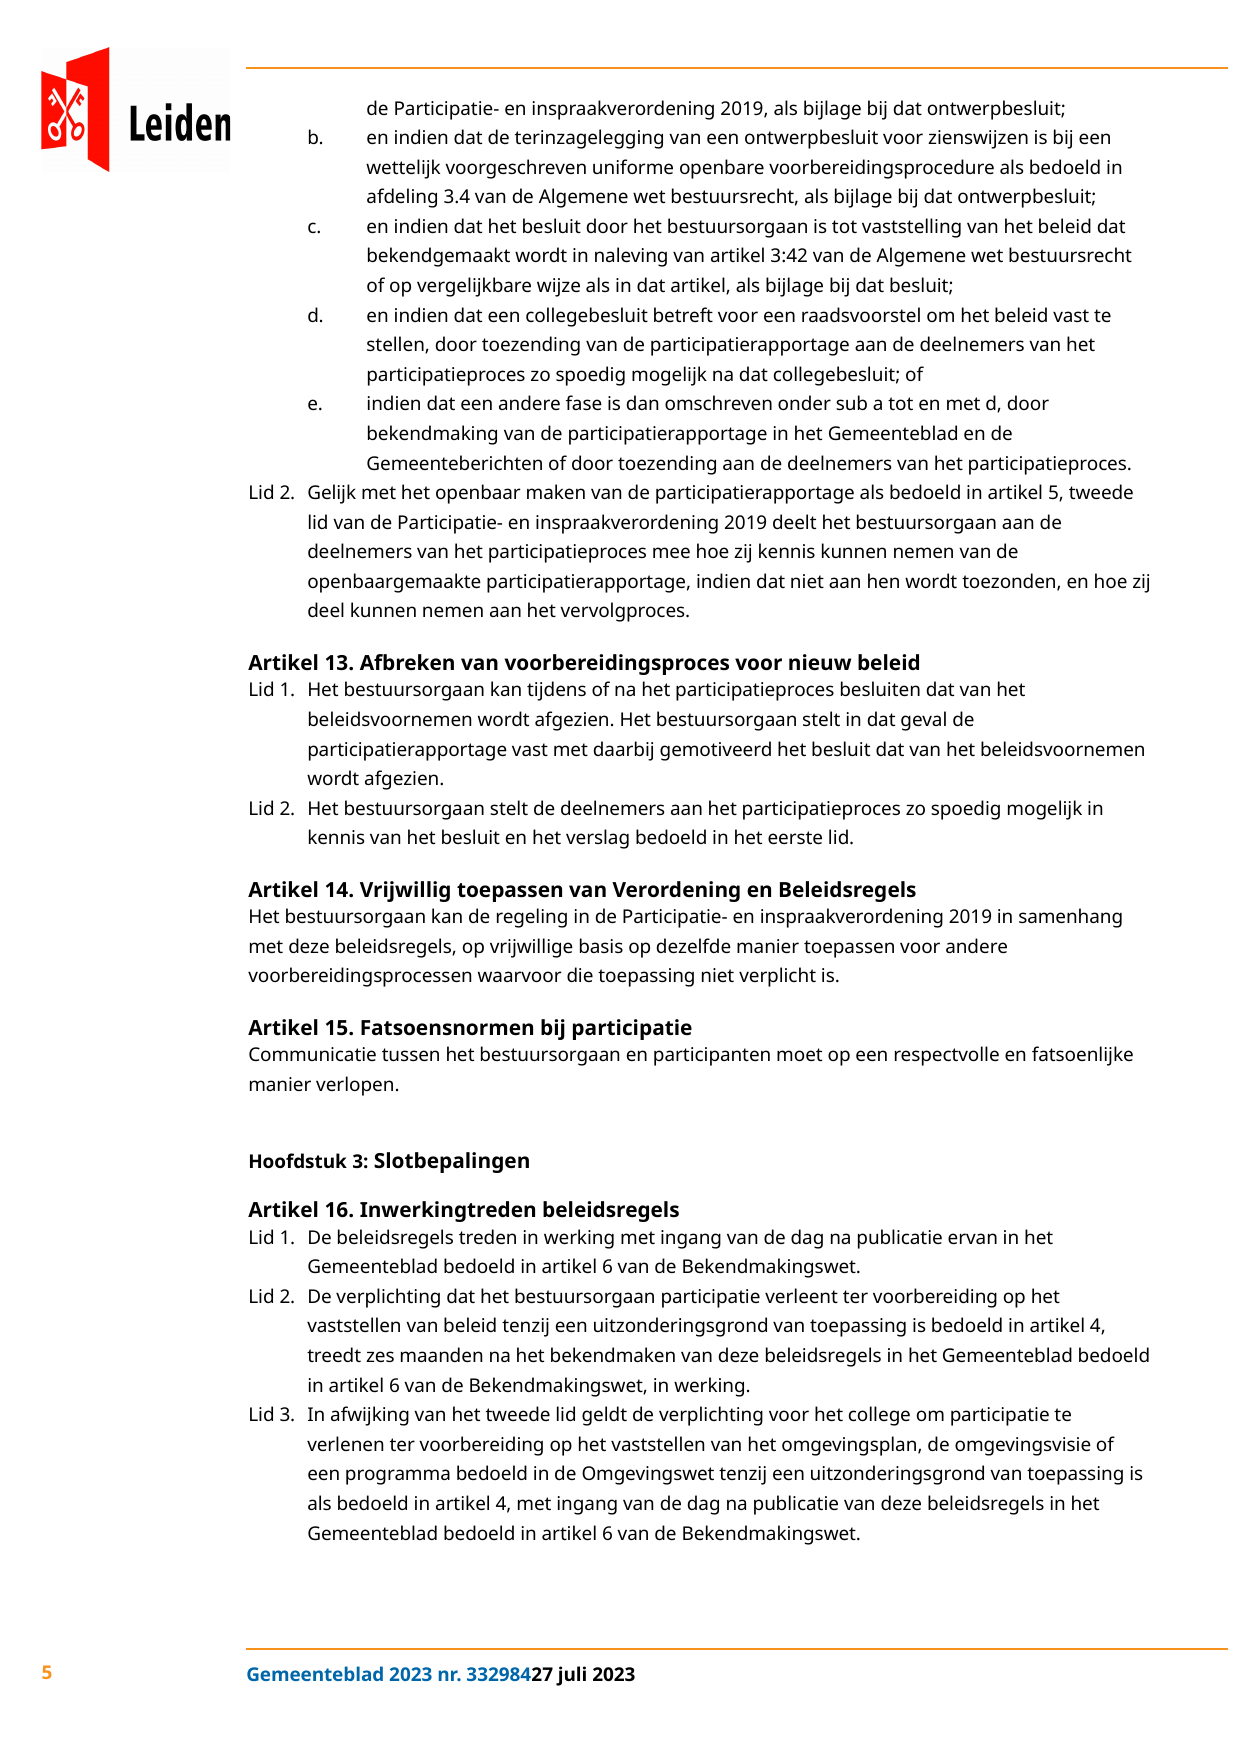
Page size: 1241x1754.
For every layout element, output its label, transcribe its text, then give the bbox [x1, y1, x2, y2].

list indien dat een andere fase is dan omschreven onder sub a tot en met d, door bekendmaking van de participatierapportage in het Gemeenteblad en de Gemeenteberichten of door toezending aan de deelnemers van het participatieproces. [307, 391, 1152, 476]
list De verplichting dat het bestuursorgaan participatie verleent ter voorbereiding op het vaststellen van beleid tenzij een uitzonderingsgrond van toepassing is bedoeld in artikel 4, treedt zes maanden na het bekendmaken van deze beleidsregels in het Gemeenteblad bedoeld in artikel 6 van de Bekendmakingswet, in werking. [248, 1283, 1152, 1397]
text Het bestuursorgaan kan de regeling in de Participatie- en inspraakverordening 2019 in samenhang met deze beleidsregels, op vrijwillige basis op dezelfde manier toepassen voor andere voorbereidingsprocessen waarvoor die toepassing niet verplicht is. [248, 903, 1152, 988]
list Gelijk met het openbaar maken van de participatierapportage als bedoeld in artikel 5, tweede lid van de Participatie- en inspraakverordening 2019 deelt het bestuursorgaan aan de deelnemers van het participatieproces mee hoe zij kennis kunnen nemen van de openbaargemaakte participatierapportage, indien dat niet aan hen wordt toezonden, en hoe zij deel kunnen nemen aan het vervolgproces. [248, 479, 1152, 623]
list In afwijking van het tweede lid geldt de verplichting voor het college om participatie te verlenen ter voorbereiding op het vaststellen van het omgevingsplan, de omgevingsvisie of een programma bedoeld in de Omgevingswet tenzij een uitzonderingsgrond van toepassing is als bedoeld in artikel 4, met ingang van de dag na publicatie van deze beleidsregels in het Gemeenteblad bedoeld in artikel 6 van de Bekendmakingswet. [248, 1401, 1152, 1545]
list en indien dat het besluit door het bestuursorgaan is tot vaststelling van het beleid dat bekendgemaakt wordt in naleving van artikel 3:42 van de Algemene wet bestuursrecht of op vergelijkbare wijze als in dat artikel, als bijlage bij dat besluit; [307, 213, 1152, 298]
list en indien dat de terinzagelegging van een ontwerpbesluit voor zienswijzen is bij een wettelijk voorgeschreven uniforme openbare voorbereidingsprocedure als bedoeld in afdeling 3.4 van de Algemene wet bestuursrecht, als bijlage bij dat ontwerpbesluit; [307, 124, 1152, 209]
text Artikel 16. Inwerkingtreden beleidsregels [248, 1195, 1152, 1224]
text Hoofdstuk 3: Slotbepalingen [248, 1146, 1152, 1174]
list Het bestuursorgaan stelt de deelnemers aan het participatieproces zo spoedig mogelijk in kennis van het besluit en het verslag bedoeld in het eerste lid. [248, 795, 1152, 850]
text Artikel 13. Afbreken van voorbereidingsproces voor nieuw beleid [248, 648, 1152, 677]
list en indien dat een collegebesluit betreft voor een raadsvoorstel om het beleid vast te stellen, door toezending van de participatierapportage aan de deelnemers van het participatieproces zo spoedig mogelijk na dat collegebesluit; of [307, 302, 1152, 387]
list Het bestuursorgaan kan tijdens of na het participatieproces besluiten dat van het beleidsvoornemen wordt afgezien. Het bestuursorgaan stelt in dat geval de participatierapportage vast met daarbij gemotiveerd het besluit dat van het beleidsvoornemen wordt afgezien. [248, 677, 1152, 791]
text Artikel 15. Fatsoensnormen bij participatie [248, 1013, 1152, 1041]
text Artikel 14. Vrijwillig toepassen van Verordening en Beleidsregels [248, 875, 1152, 903]
list de Participatie- en inspraakverordening 2019, als bijlage bij dat ontwerpbesluit; [307, 95, 1152, 121]
text Communicatie tussen het bestuursorgaan en participanten moet op een respectvolle en fatsoenlijke manier verlopen. [248, 1041, 1152, 1097]
picture [41, 47, 231, 172]
list De beleidsregels treden in werking met ingang van de dag na publicatie ervan in het Gemeenteblad bedoeld in artikel 6 van de Bekendmakingswet. [248, 1224, 1152, 1279]
